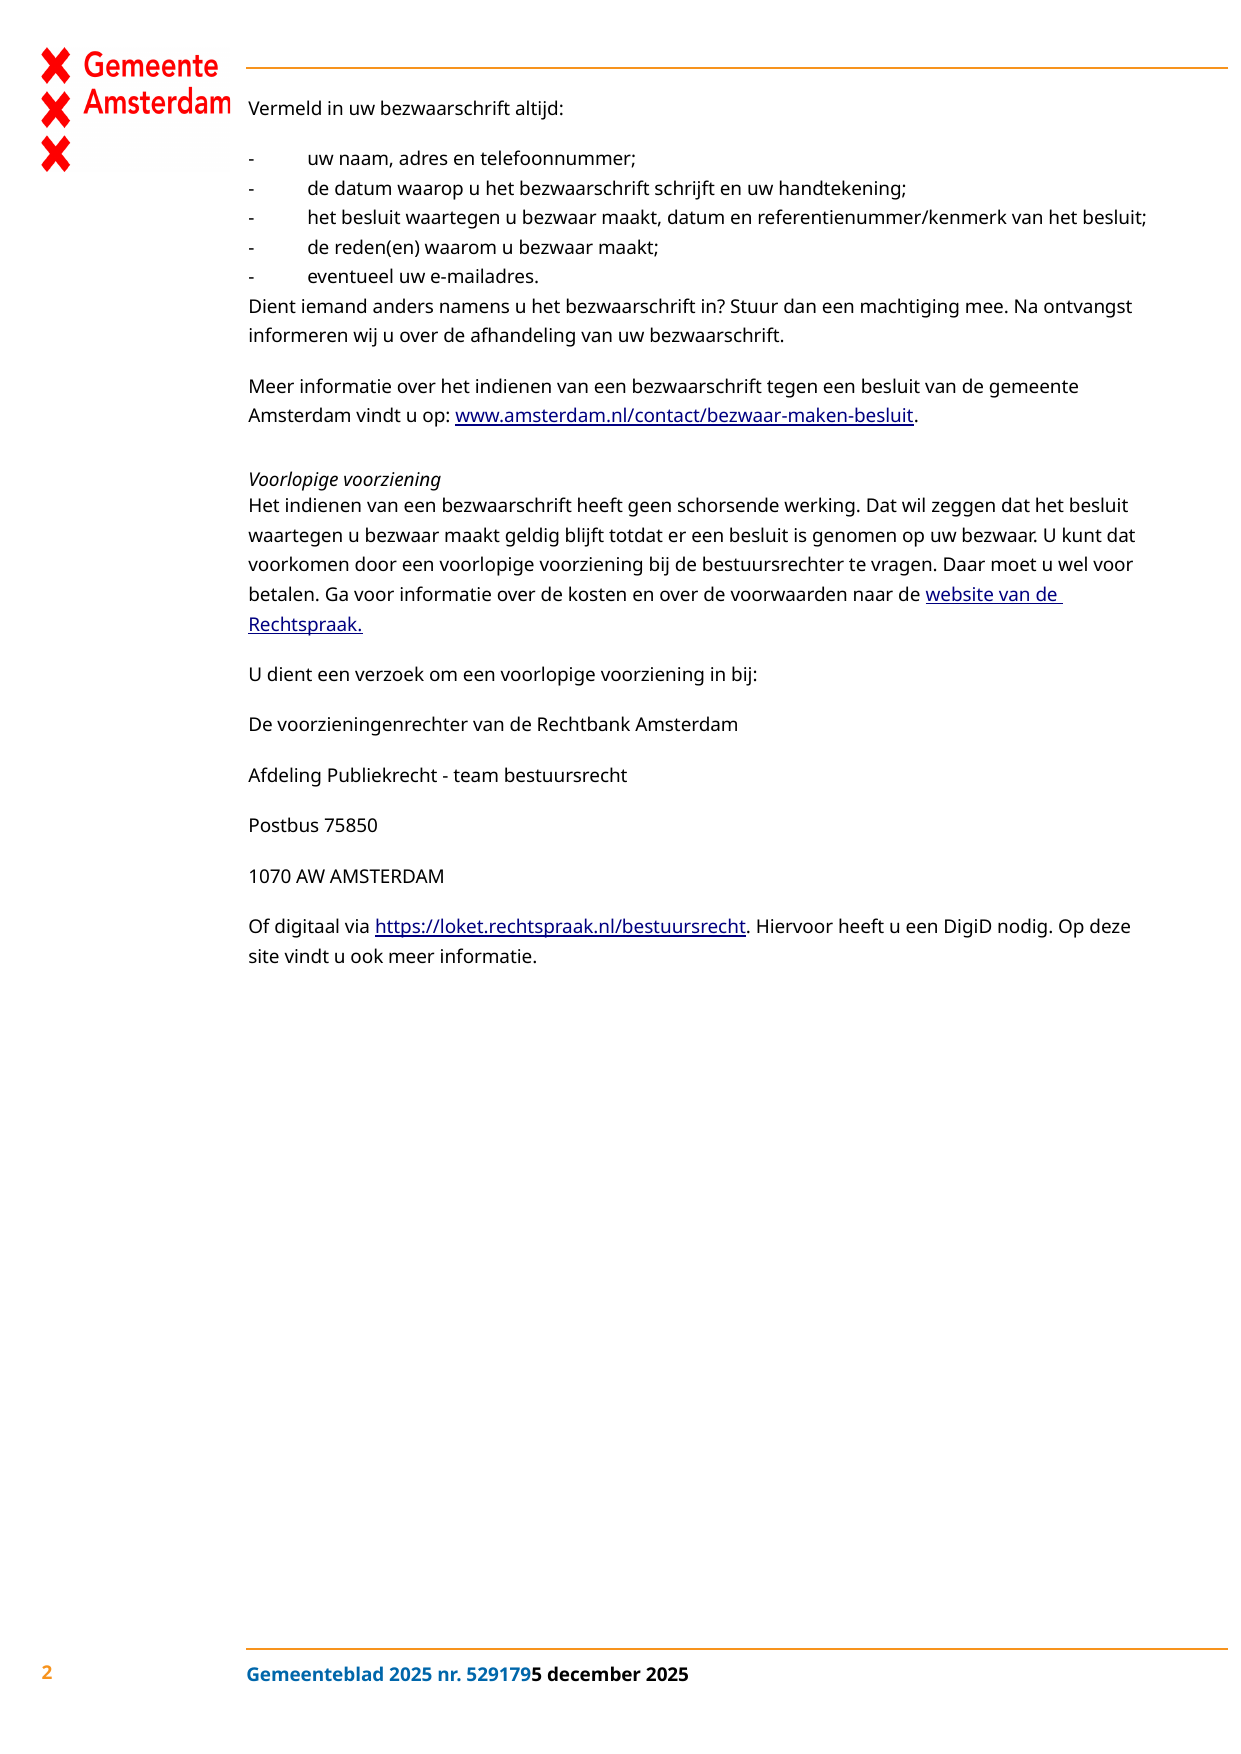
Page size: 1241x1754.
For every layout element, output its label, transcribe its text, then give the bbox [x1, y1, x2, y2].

list de datum waarop u het bezwaarschrift schrijft en uw handtekening; [248, 175, 1152, 201]
text U dient een verzoek om een voorlopige voorziening in bij: [248, 661, 1152, 687]
text Of digitaal via https://loket.rechtspraak.nl/bestuursrecht. Hiervoor heeft u een DigiD nodig. Op deze site vindt u ook meer informatie. [248, 913, 1152, 968]
text Vermeld in uw bezwaarschrift altijd: [248, 95, 1152, 121]
text Afdeling Publiekrecht - team bestuursrecht [248, 762, 1152, 788]
list eventueel uw e-mailadres. [248, 263, 1152, 289]
text 1070 AW AMSTERDAM [248, 863, 1152, 888]
text Voorlopige voorziening [248, 467, 1152, 492]
text Meer informatie over het indienen van een bezwaarschrift tegen een besluit van de gemeente Amsterdam vindt u op: www.amsterdam.nl/contact/bezwaar-maken-besluit. [248, 373, 1152, 428]
text Postbus 75850 [248, 812, 1152, 838]
list uw naam, adres en telefoonnummer; [248, 145, 1152, 171]
list de reden(en) waarom u bezwaar maakt; [248, 234, 1152, 260]
list het besluit waartegen u bezwaar maakt, datum en referentienummer/kenmerk van het besluit; [248, 204, 1152, 230]
text De voorzieningenrechter van de Rechtbank Amsterdam [248, 712, 1152, 737]
text Dient iemand anders namens u het bezwaarschrift in? Stuur dan een machtiging mee. Na ontvangst informeren wij u over de afhandeling van uw bezwaarschrift. [248, 293, 1152, 348]
text Het indienen van een bezwaarschrift heeft geen schorsende werking. Dat wil zeggen dat het besluit waartegen u bezwaar maakt geldig blijft totdat er een besluit is genomen op uw bezwaar. U kunt dat voorkomen door een voorlopige voorziening bij de bestuursrechter te vragen. Daar moet u wel voor betalen. Ga voor informatie over de kosten en over de voorwaarden naar de website van de Rechtspraak. [248, 492, 1152, 636]
picture [41, 47, 231, 172]
